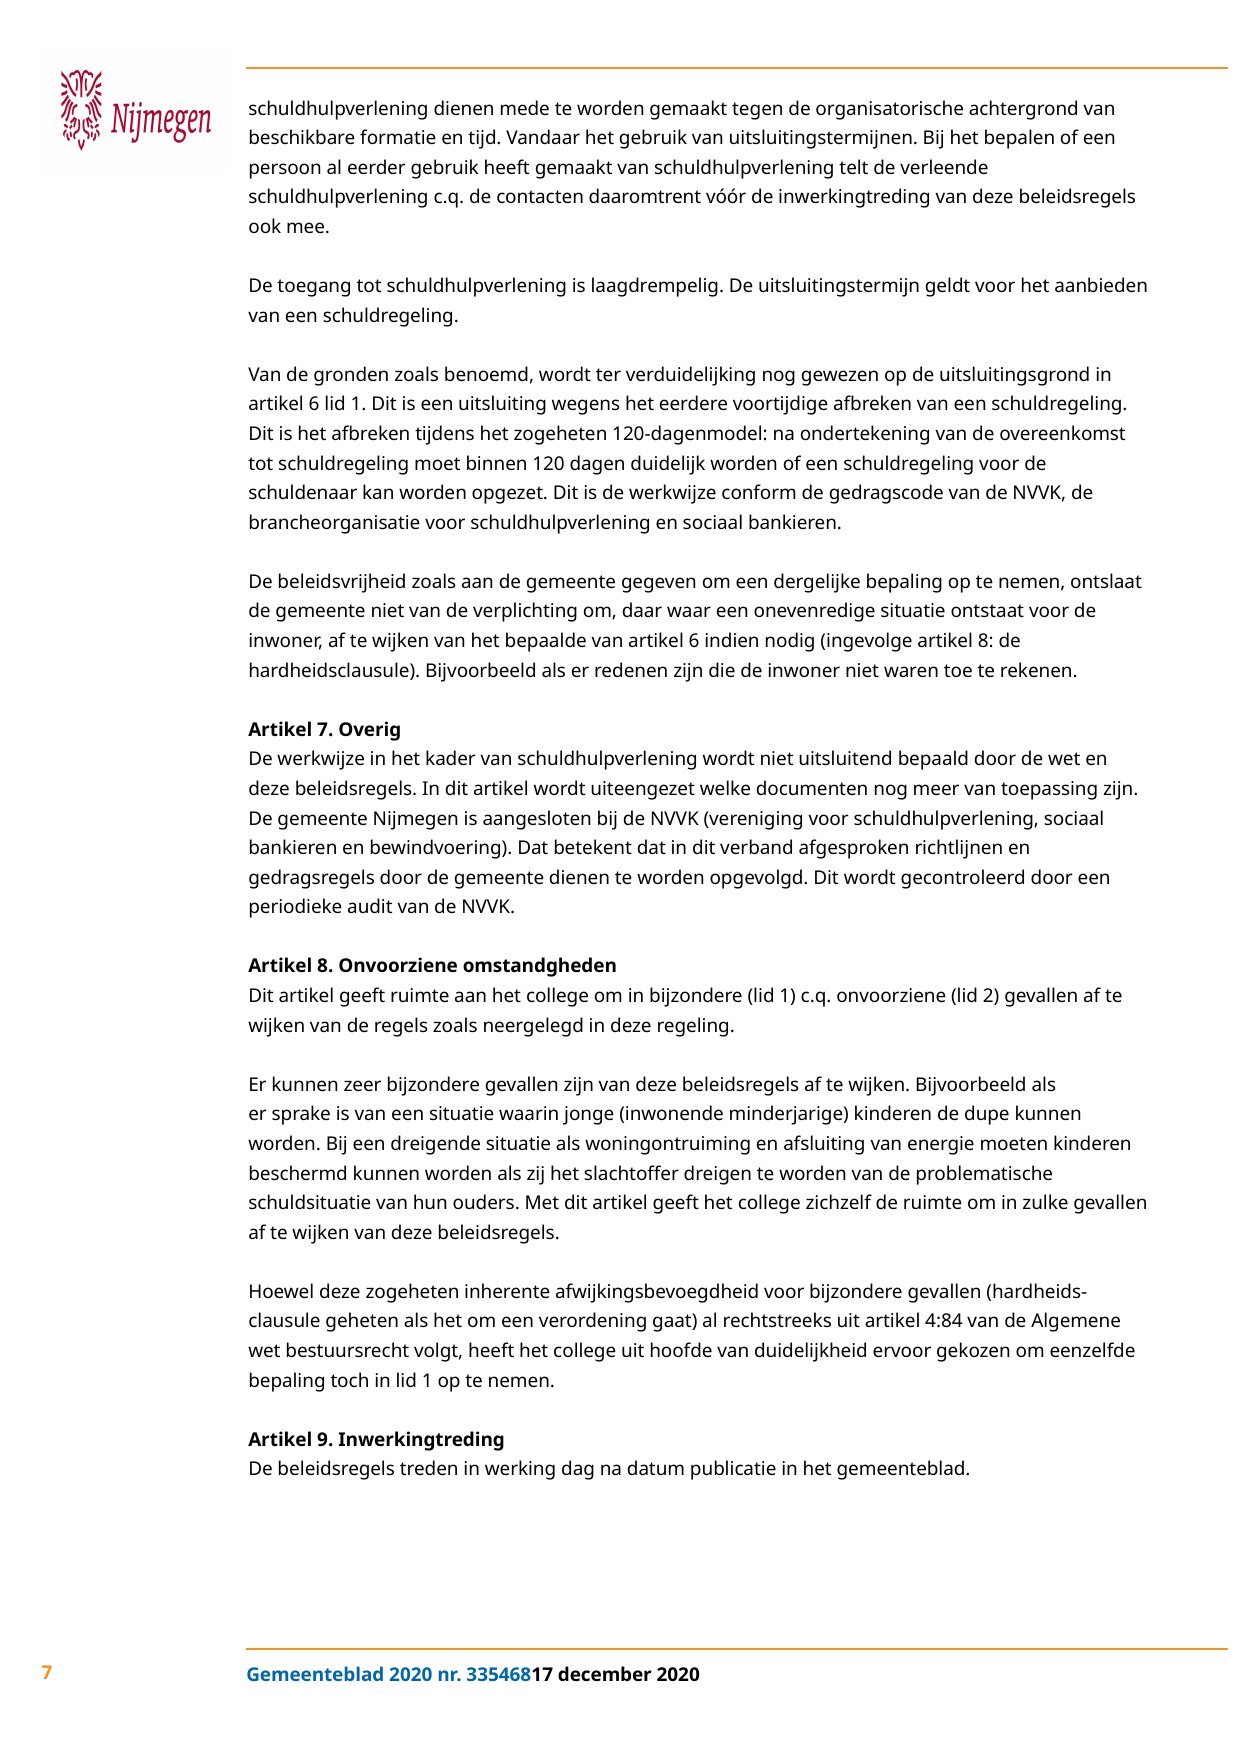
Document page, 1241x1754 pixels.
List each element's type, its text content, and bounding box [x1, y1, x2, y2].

text Artikel 8. Onvoorziene omstandgheden [248, 953, 1152, 978]
text schuldhulpverlening dienen mede te worden gemaakt tegen de organisatorische achtergrond van beschikbare formatie en tijd. Vandaar het gebruik van uitsluitingstermijnen. Bij het bepalen of een persoon al eerder gebruik heeft gemaakt van schuldhulpverlening telt de verleende schuldhulpverlening c.q. de contacten daaromtrent vóór de inwerkingtreding van deze beleidsregels ook mee. [248, 95, 1152, 239]
text worden. Bij een dreigende situatie als woningontruiming en afsluiting van energie moeten kinderen [248, 1130, 1152, 1156]
text Er kunnen zeer bijzondere gevallen zijn van deze beleidsregels af te wijken. Bijvoorbeeld als [248, 1071, 1152, 1097]
text Artikel 7. Overig [248, 716, 1152, 742]
text De beleidsvrijheid zoals aan de gemeente gegeven om een dergelijke bepaling op te nemen, ontslaat de gemeente niet van de verplichting om, daar waar een onevenredige situatie ontstaat voor de inwoner, af te wijken van het bepaalde van artikel 6 indien nodig (ingevolge artikel 8: de hardheidsclausule). Bijvoorbeeld als er redenen zijn die de inwoner niet waren toe te rekenen. [248, 568, 1152, 683]
text Van de gronden zoals benoemd, wordt ter verduidelijking nog gewezen op de uitsluitingsgrond in artikel 6 lid 1. Dit is een uitsluiting wegens het eerdere voortijdige afbreken van een schuldregeling. Dit is het afbreken tijdens het zogeheten 120-dagenmodel: na ondertekening van de overeenkomst tot schuldregeling moet binnen 120 dagen duidelijk worden of een schuldregeling voor de schuldenaar kan worden opgezet. Dit is de werkwijze conform de gedragscode van de NVVK, de brancheorganisatie voor schuldhulpverlening en sociaal bankieren. [248, 361, 1152, 535]
text Artikel 9. Inwerkingtreding [248, 1426, 1152, 1452]
text Dit artikel geeft ruimte aan het college om in bijzondere (lid 1) c.q. onvoorziene (lid 2) gevallen af te wijken van de regels zoals neergelegd in deze regeling. [248, 982, 1152, 1038]
text beschermd kunnen worden als zij het slachtoffer dreigen te worden van de problematische [248, 1160, 1152, 1186]
picture [41, 47, 231, 172]
text De toegang tot schuldhulpverlening is laagdrempelig. De uitsluitingstermijn geldt voor het aanbieden van een schuldregeling. [248, 272, 1152, 328]
text Hoewel deze zogeheten inherente afwijkingsbevoegdheid voor bijzondere gevallen (hardheids- clausule geheten als het om een verordening gaat) al rechtstreeks uit artikel 4:84 van de Algemene wet bestuursrecht volgt, heeft het college uit hoofde van duidelijkheid ervoor gekozen om eenzelfde bepaling toch in lid 1 op te nemen. [248, 1278, 1152, 1393]
text er sprake is van een situatie waarin jonge (inwonende minderjarige) kinderen de dupe kunnen [248, 1101, 1152, 1126]
text De werkwijze in het kader van schuldhulpverlening wordt niet uitsluitend bepaald door de wet en deze beleidsregels. In dit artikel wordt uiteengezet welke documenten nog meer van toepassing zijn. De gemeente Nijmegen is aangesloten bij de NVVK (vereniging voor schuldhulpverlening, sociaal bankieren en bewindvoering). Dat betekent dat in dit verband afgesproken richtlijnen en gedragsregels door de gemeente dienen te worden opgevolgd. Dit wordt gecontroleerd door een periodieke audit van de NVVK. [248, 746, 1152, 919]
text schuldsituatie van hun ouders. Met dit artikel geeft het college zichzelf de ruimte om in zulke gevallen af te wijken van deze beleidsregels. [248, 1189, 1152, 1245]
text De beleidsregels treden in werking dag na datum publicatie in het gemeenteblad. [248, 1456, 1152, 1481]
